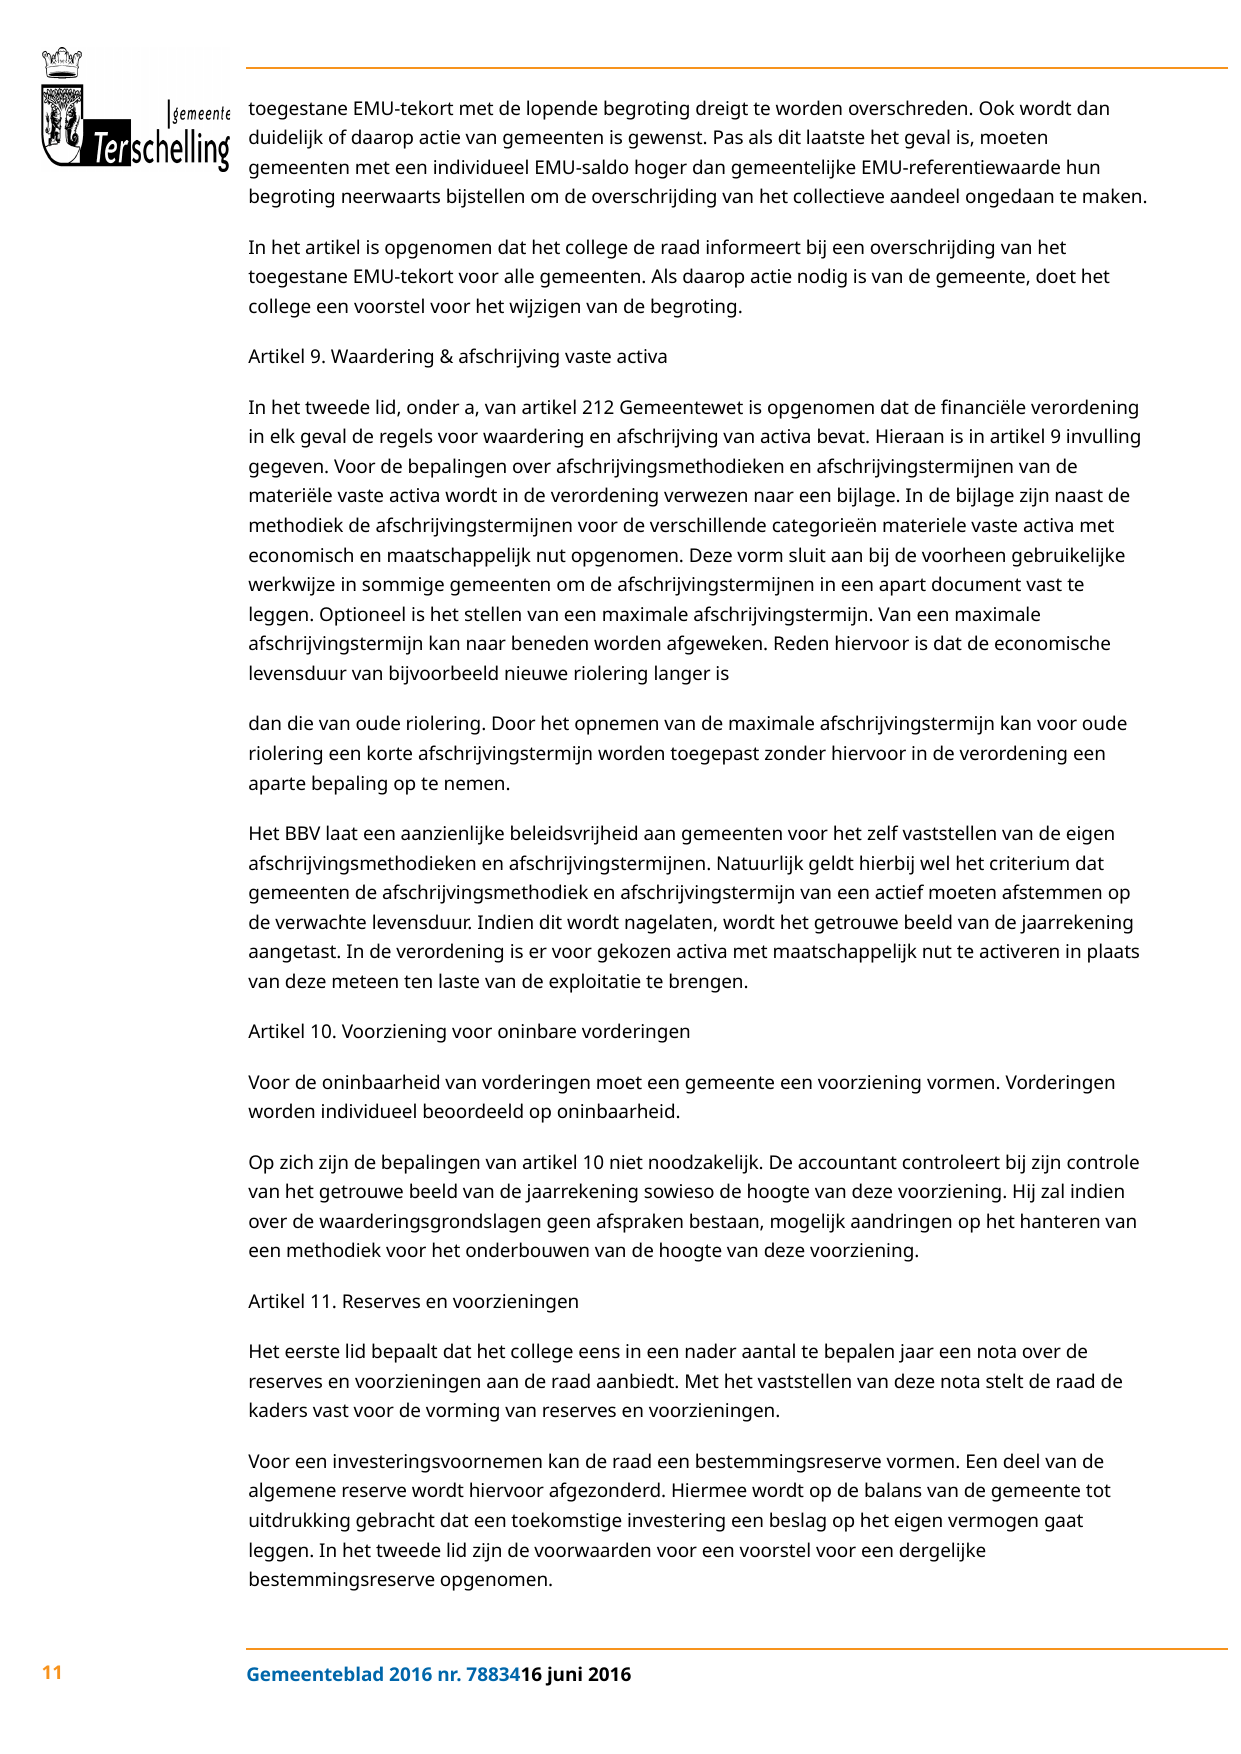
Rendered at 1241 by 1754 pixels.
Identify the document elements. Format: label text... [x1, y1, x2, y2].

text In het tweede lid, onder a, van artikel 212 Gemeentewet is opgenomen dat de financiële verordening in elk geval de regels voor waardering en afschrijving van activa bevat. Hieraan is in artikel 9 invulling gegeven. Voor de bepalingen over afschrijvingsmethodieken en afschrijvingstermijnen van de materiële vaste activa wordt in de verordening verwezen naar een bijlage. In de bijlage zijn naast de methodiek de afschrijvingstermijnen voor de verschillende categorieën materiele vaste activa met economisch en maatschappelijk nut opgenomen. Deze vorm sluit aan bij de voorheen gebruikelijke werkwijze in sommige gemeenten om de afschrijvingstermijnen in een apart document vast te leggen. Optioneel is het stellen van een maximale afschrijvingstermijn. Van een maximale afschrijvingstermijn kan naar beneden worden afgeweken. Reden hiervoor is dat de economische levensduur van bijvoorbeeld nieuwe riolering langer is [248, 394, 1152, 686]
text Artikel 9. Waardering & afschrijving vaste activa [248, 343, 1152, 369]
text Artikel 11. Reserves en voorzieningen [248, 1288, 1152, 1314]
text dan die van oude riolering. Door het opnemen van de maximale afschrijvingstermijn kan voor oude riolering een korte afschrijvingstermijn worden toegepast zonder hiervoor in de verordening een aparte bepaling op te nemen. [248, 711, 1152, 796]
picture [41, 47, 231, 172]
text Voor een investeringsvoornemen kan de raad een bestemmingsreserve vormen. Een deel van de algemene reserve wordt hiervoor afgezonderd. Hiermee wordt op de balans van de gemeente tot uitdrukking gebracht dat een toekomstige investering een beslag op het eigen vermogen gaat leggen. In het tweede lid zijn de voorwaarden voor een voorstel voor een dergelijke bestemmingsreserve opgenomen. [248, 1448, 1152, 1592]
text In het artikel is opgenomen dat het college de raad informeert bij een overschrijding van het toegestane EMU-tekort voor alle gemeenten. Als daarop actie nodig is van de gemeente, doet het college een voorstel voor het wijzigen van de begroting. [248, 234, 1152, 319]
text Het BBV laat een aanzienlijke beleidsvrijheid aan gemeenten voor het zelf vaststellen van de eigen afschrijvingsmethodieken en afschrijvingstermijnen. Natuurlijk geldt hierbij wel het criterium dat gemeenten de afschrijvingsmethodiek en afschrijvingstermijn van een actief moeten afstemmen op de verwachte levensduur. Indien dit wordt nagelaten, wordt het getrouwe beeld van de jaarrekening aangetast. In de verordening is er voor gekozen activa met maatschappelijk nut te activeren in plaats van deze meteen ten laste van de exploitatie te brengen. [248, 820, 1152, 994]
text toegestane EMU-tekort met de lopende begroting dreigt te worden overschreden. Ook wordt dan duidelijk of daarop actie van gemeenten is gewenst. Pas als dit laatste het geval is, moeten gemeenten met een individueel EMU-saldo hoger dan gemeentelijke EMU-referentiewaarde hun begroting neerwaarts bijstellen om de overschrijding van het collectieve aandeel ongedaan te maken. [248, 95, 1152, 209]
text Artikel 10. Voorziening voor oninbare vorderingen [248, 1018, 1152, 1044]
text Voor de oninbaarheid van vorderingen moet een gemeente een voorziening vormen. Vorderingen worden individueel beoordeeld op oninbaarheid. [248, 1069, 1152, 1124]
text Het eerste lid bepaalt dat het college eens in een nader aantal te bepalen jaar een nota over de reserves en voorzieningen aan de raad aanbiedt. Met het vaststellen van deze nota stelt de raad de kaders vast voor de vorming van reserves en voorzieningen. [248, 1338, 1152, 1423]
text Op zich zijn de bepalingen van artikel 10 niet noodzakelijk. De accountant controleert bij zijn controle van het getrouwe beeld van de jaarrekening sowieso de hoogte van deze voorziening. Hij zal indien over de waarderingsgrondslagen geen afspraken bestaan, mogelijk aandringen op het hanteren van een methodiek voor het onderbouwen van de hoogte van deze voorziening. [248, 1149, 1152, 1263]
